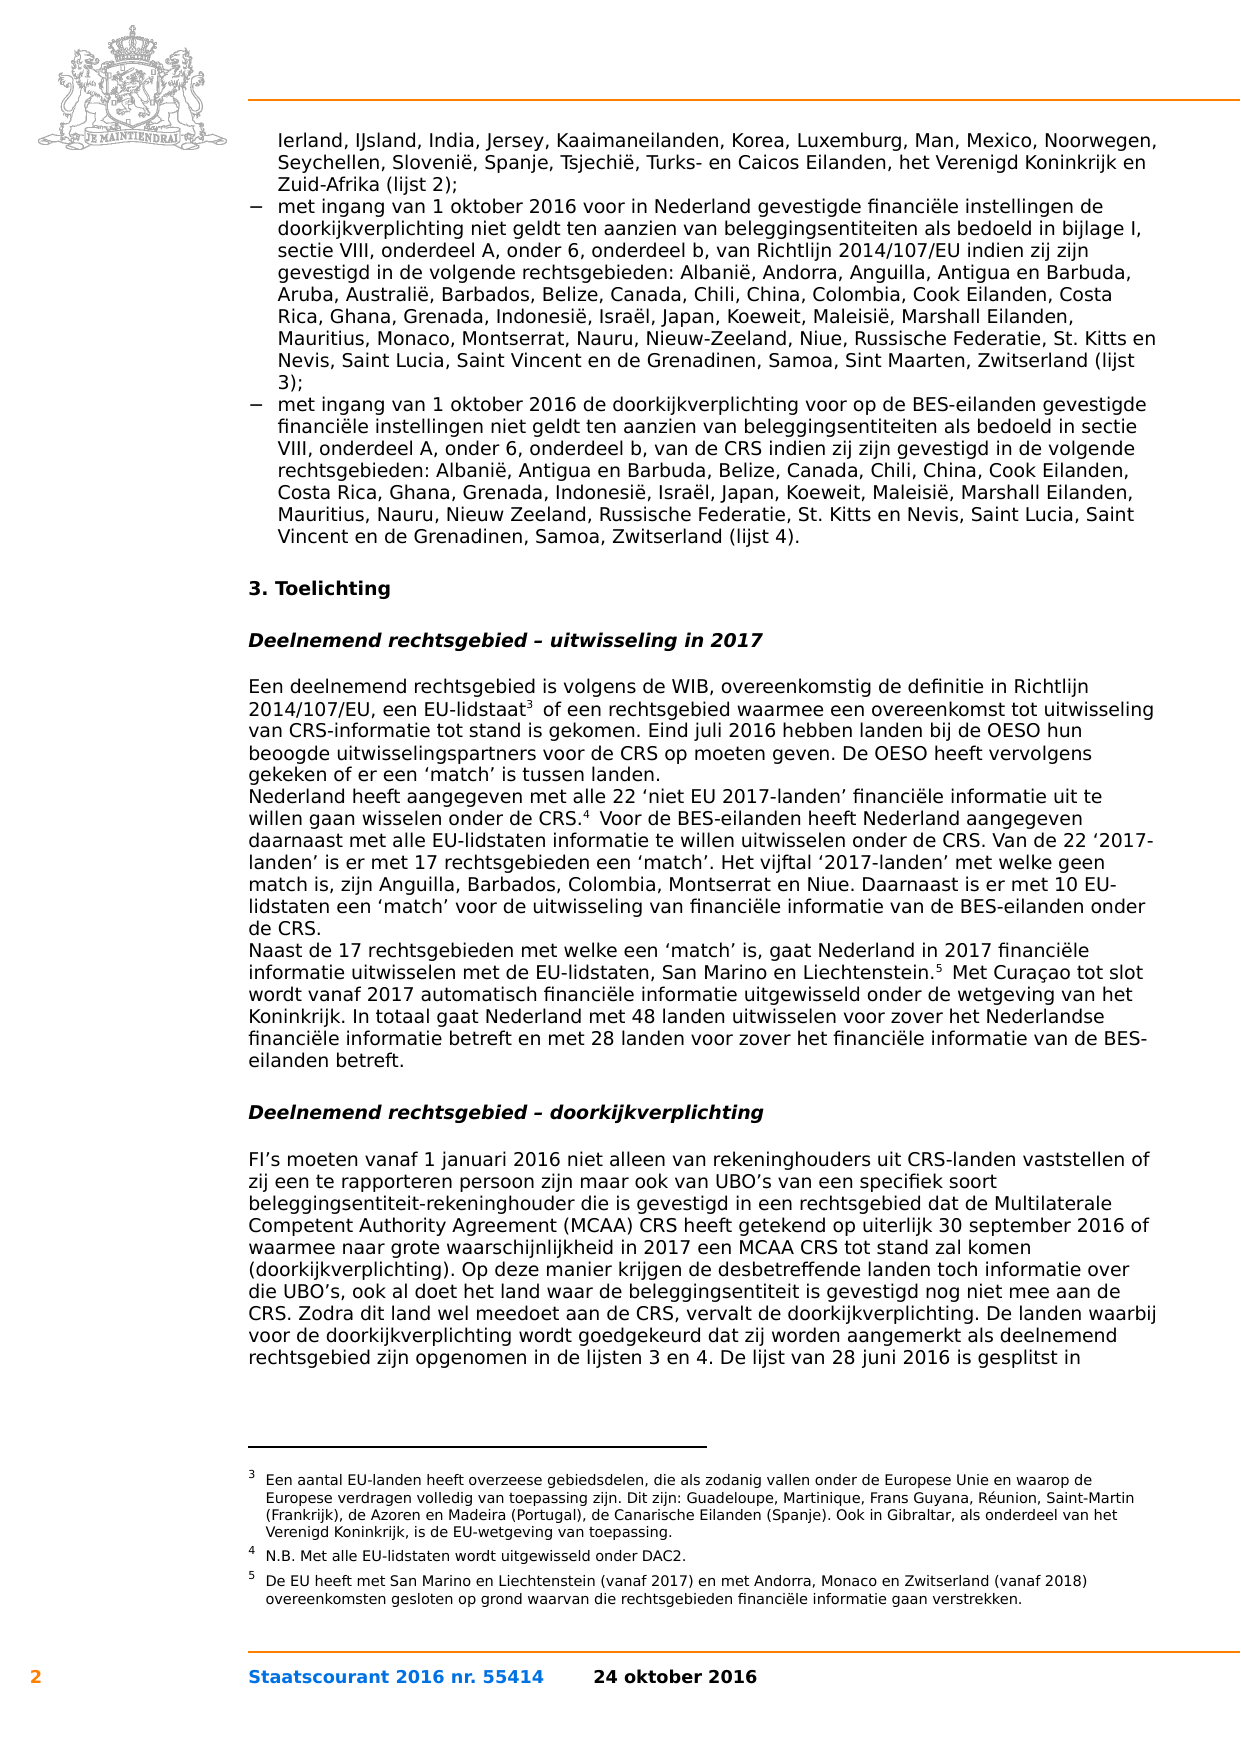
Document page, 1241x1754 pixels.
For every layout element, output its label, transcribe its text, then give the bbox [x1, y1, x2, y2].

text − met ingang van 1 oktober 2016 voor in Nederland gevestigde financiële instellingen de doorkijkverplichting niet geldt ten aanzien van beleggingsentiteiten als bedoeld in bijlage I, sectie VIII, onderdeel A, onder 6, onderdeel b, van Richtlijn 2014/107/EU indien zij zijn gevestigd in de volgende rechtsgebieden: Albanië, Andorra, Anguilla, Antigua en Barbuda, Aruba, Australië, Barbados, Belize, Canada, Chili, China, Colombia, Cook Eilanden, Costa Rica, Ghana, Grenada, Indonesië, Israël, Japan, Koeweit, Maleisië, Marshall Eilanden, Mauritius, Monaco, Montserrat, Nauru, Nieuw-Zeeland, Niue, Russische Federatie, St. Kitts en Nevis, Saint Lucia, Saint Vincent en de Grenadinen, Samoa, Sint Maarten, Zwitserland (lijst 3); [248, 196, 1163, 394]
text De EU heeft met San Marino en Liechtenstein (vanaf 2017) en met Andorra, Monaco en Zwitserland (vanaf 2018) overeenkomsten gesloten op grond waarvan die rechtsgebieden financiële informatie gaan verstrekken. [248, 1569, 1163, 1608]
text N.B. Met alle EU-lidstaten wordt uitgewisseld onder DAC2. [248, 1544, 1163, 1566]
text − met ingang van 1 oktober 2016 de doorkijkverplichting voor op de BES-eilanden gevestigde financiële instellingen niet geldt ten aanzien van beleggingsentiteiten als bedoeld in sectie VIII, onderdeel A, onder 6, onderdeel b, van de CRS indien zij zijn gevestigd in de volgende rechtsgebieden: Albanië, Antigua en Barbuda, Belize, Canada, Chili, China, Cook Eilanden, Costa Rica, Ghana, Grenada, Indonesië, Israël, Japan, Koeweit, Maleisië, Marshall Eilanden, Mauritius, Nauru, Nieuw Zeeland, Russische Federatie, St. Kitts en Nevis, Saint Lucia, Saint Vincent en de Grenadinen, Samoa, Zwitserland (lijst 4). [248, 394, 1163, 547]
subtitle 3. Toelichting [248, 577, 1163, 599]
subtitle Deelnemend rechtsgebied – uitwisseling in 2017 [248, 629, 1163, 651]
subtitle Deelnemend rechtsgebied – doorkijkverplichting [248, 1102, 1163, 1124]
picture [38, 25, 227, 150]
text Een aantal EU-landen heeft overzeese gebiedsdelen, die als zodanig vallen onder de Europese Unie en waarop de Europese verdragen volledig van toepassing zijn. Dit zijn: Guadeloupe, Martinique, Frans Guyana, Réunion, Saint-Martin (Frankrijk), de Azoren en Madeira (Portugal), de Canarische Eilanden (Spanje). Ook in Gibraltar, als onderdeel van het Verenigd Koninkrijk, is de EU-wetgeving van toepassing. [248, 1468, 1163, 1541]
text FI’s moeten vanaf 1 januari 2016 niet alleen van rekeninghouders uit CRS-landen vaststellen of zij een te rapporteren persoon zijn maar ook van UBO’s van een specifiek soort beleggingsentiteit-rekeninghouder die is gevestigd in een rechtsgebied dat de Multilaterale Competent Authority Agreement (MCAA) CRS heeft getekend op uiterlijk 30 september 2016 of waarmee naar grote waarschijnlijkheid in 2017 een MCAA CRS tot stand zal komen (doorkijkverplichting). Op deze manier krijgen de desbetreffende landen toch informatie over die UBO’s, ook al doet het land waar de beleggingsentiteit is gevestigd nog niet mee aan de CRS. Zodra dit land wel meedoet aan de CRS, vervalt de doorkijkverplichting. De landen waarbij voor de doorkijkverplichting wordt goedgekeurd dat zij worden aangemerkt als deelnemend rechtsgebied zijn opgenomen in de lijsten 3 en 4. De lijst van 28 juni 2016 is gesplitst in [248, 1149, 1163, 1369]
text Een deelnemend rechtsgebied is volgens de WIB, overeenkomstig de definitie in Richtlijn 2014/107/EU, een EU-lidstaat of een rechtsgebied waarmee een overeenkomst tot uitwisseling van CRS-informatie tot stand is gekomen. Eind juli 2016 hebben landen bij de OESO hun beoogde uitwisselingspartners voor de CRS op moeten geven. De OESO heeft vervolgens gekeken of er een ‘match’ is tussen landen. [248, 676, 1163, 786]
text Naast de 17 rechtsgebieden met welke een ‘match’ is, gaat Nederland in 2017 financiële informatie uitwisselen met de EU-lidstaten, San Marino en Liechtenstein. Met Curaçao tot slot wordt vanaf 2017 automatisch financiële informatie uitgewisseld onder de wetgeving van het Koninkrijk. In totaal gaat Nederland met 48 landen uitwisselen voor zover het Nederlandse financiële informatie betreft en met 28 landen voor zover het financiële informatie van de BES-eilanden betreft. [248, 940, 1163, 1072]
text Nederland heeft aangegeven met alle 22 ‘niet EU 2017-landen’ financiële informatie uit te willen gaan wisselen onder de CRS. Voor de BES-eilanden heeft Nederland aangegeven daarnaast met alle EU-lidstaten informatie te willen uitwisselen onder de CRS. Van de 22 ‘2017-landen’ is er met 17 rechtsgebieden een ‘match’. Het vijftal ‘2017-landen’ met welke geen match is, zijn Anguilla, Barbados, Colombia, Montserrat en Niue. Daarnaast is er met 10 EU-lidstaten een ‘match’ voor de uitwisseling van financiële informatie van de BES-eilanden onder de CRS. [248, 786, 1163, 940]
text Ierland, IJsland, India, Jersey, Kaaimaneilanden, Korea, Luxemburg, Man, Mexico, Noorwegen, Seychellen, Slovenië, Spanje, Tsjechië, Turks- en Caicos Eilanden, het Verenigd Koninkrijk en Zuid-Afrika (lijst 2); [248, 130, 1163, 196]
